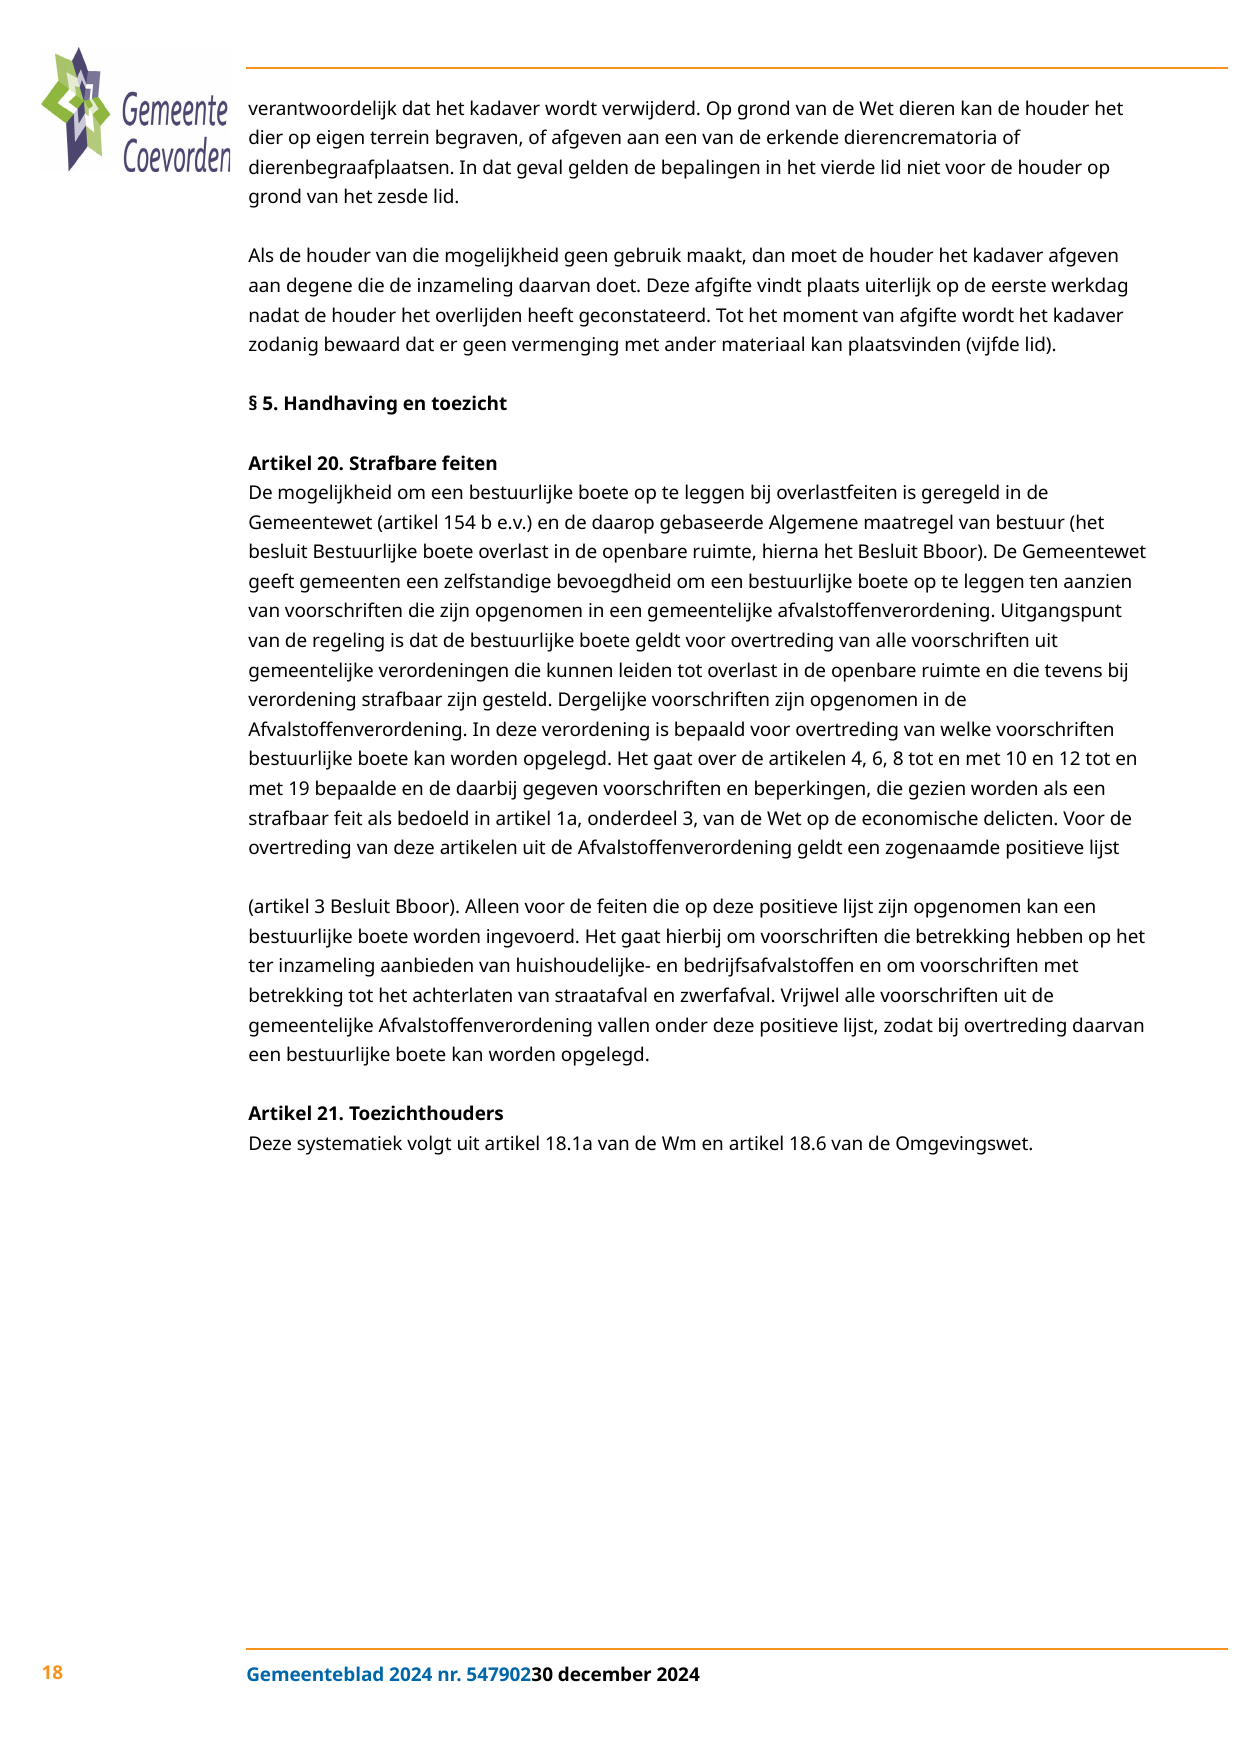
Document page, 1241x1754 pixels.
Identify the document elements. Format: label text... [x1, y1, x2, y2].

text verantwoordelijk dat het kadaver wordt verwijderd. Op grond van de Wet dieren kan de houder het dier op eigen terrein begraven, of afgeven aan een van de erkende dierencrematoria of dierenbegraafplaatsen. In dat geval gelden de bepalingen in het vierde lid niet voor de houder op grond van het zesde lid. [248, 95, 1152, 209]
text (artikel 3 Besluit Bboor). Alleen voor de feiten die op deze positieve lijst zijn opgenomen kan een bestuurlijke boete worden ingevoerd. Het gaat hierbij om voorschriften die betrekking hebben op het ter inzameling aanbieden van huishoudelijke- en bedrijfsafvalstoffen en om voorschriften met betrekking tot het achterlaten van straatafval en zwerfafval. Vrijwel alle voorschriften uit de gemeentelijke Afvalstoffenverordening vallen onder deze positieve lijst, zodat bij overtreding daarvan een bestuurlijke boete kan worden opgelegd. [248, 893, 1152, 1067]
text De mogelijkheid om een bestuurlijke boete op te leggen bij overlastfeiten is geregeld in de Gemeentewet (artikel 154 b e.v.) en de daarop gebaseerde Algemene maatregel van bestuur (het besluit Bestuurlijke boete overlast in de openbare ruimte, hierna het Besluit Bboor). De Gemeentewet geeft gemeenten een zelfstandige bevoegdheid om een bestuurlijke boete op te leggen ten aanzien van voorschriften die zijn opgenomen in een gemeentelijke afvalstoffenverordening. Uitgangspunt van de regeling is dat de bestuurlijke boete geldt voor overtreding van alle voorschriften uit gemeentelijke verordeningen die kunnen leiden tot overlast in de openbare ruimte en die tevens bij verordening strafbaar zijn gesteld. Dergelijke voorschriften zijn opgenomen in de Afvalstoffenverordening. In deze verordening is bepaald voor overtreding van welke voorschriften bestuurlijke boete kan worden opgelegd. Het gaat over de artikelen 4, 6, 8 tot en met 10 en 12 tot en met 19 bepaalde en de daarbij gegeven voorschriften en beperkingen, die gezien worden als een strafbaar feit als bedoeld in artikel 1a, onderdeel 3, van de Wet op de economische delicten. Voor de overtreding van deze artikelen uit de Afvalstoffenverordening geldt een zogenaamde positieve lijst [248, 479, 1152, 860]
text Als de houder van die mogelijkheid geen gebruik maakt, dan moet de houder het kadaver afgeven aan degene die de inzameling daarvan doet. Deze afgifte vindt plaats uiterlijk op de eerste werkdag nadat de houder het overlijden heeft geconstateerd. Tot het moment van afgifte wordt het kadaver zodanig bewaard dat er geen vermenging met ander materiaal kan plaatsvinden (vijfde lid). [248, 243, 1152, 357]
text Artikel 20. Strafbare feiten [248, 450, 1152, 476]
text Artikel 21. Toezichthouders [248, 1101, 1152, 1126]
picture [41, 47, 231, 172]
text § 5. Handhaving en toezicht [248, 391, 1152, 416]
text Deze systematiek volgt uit artikel 18.1a van de Wm en artikel 18.6 van de Omgevingswet. [248, 1130, 1152, 1156]
